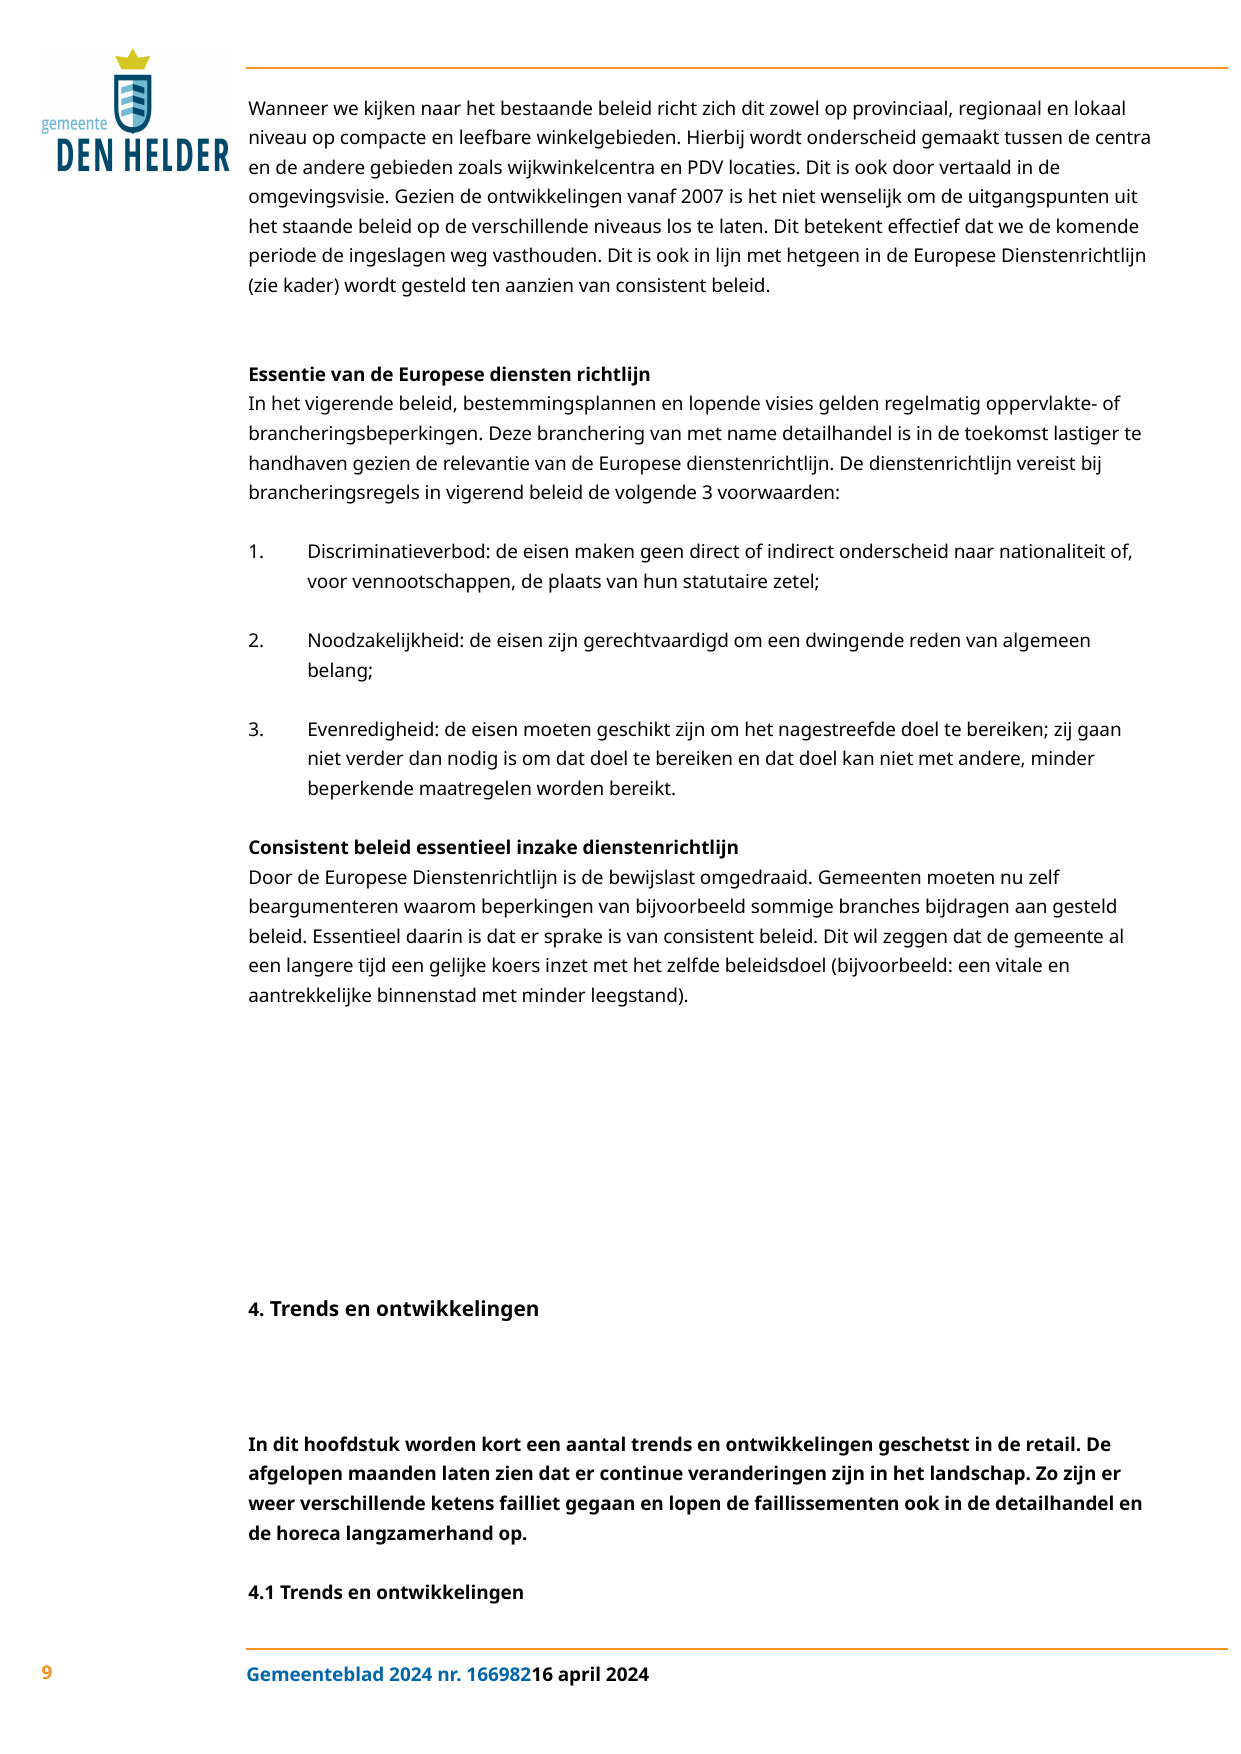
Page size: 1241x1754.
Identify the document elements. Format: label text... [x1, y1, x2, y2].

text Consistent beleid essentieel inzake dienstenrichtlijn [248, 834, 1152, 860]
text Essentie van de Europese diensten richtlijn [248, 361, 1152, 387]
picture [220, 160, 224, 172]
text Door de Europese Dienstenrichtlijn is de bewijslast omgedraaid. Gemeenten moeten nu zelf beargumenteren waarom beperkingen van bijvoorbeeld sommige branches bijdragen aan gesteld beleid. Essentieel daarin is dat er sprake is van consistent beleid. Dit wil zeggen dat de gemeente al een langere tijd een gelijke koers inzet met het zelfde beleidsdoel (bijvoorbeeld: een vitale en aantrekkelijke binnenstad met minder leegstand). [248, 864, 1152, 1008]
text Wanneer we kijken naar het bestaande beleid richt zich dit zowel op provinciaal, regionaal en lokaal niveau op compacte en leefbare winkelgebieden. Hierbij wordt onderscheid gemaakt tussen de centra en de andere gebieden zoals wijkwinkelcentra en PDV locaties. Dit is ook door vertaald in de omgevingsvisie. Gezien de ontwikkelingen vanaf 2007 is het niet wenselijk om de uitgangspunten uit het staande beleid op de verschillende niveaus los te laten. Dit betekent effectief dat we de komende periode de ingeslagen weg vasthouden. Dit is ook in lijn met hetgeen in de Europese Dienstenrichtlijn (zie kader) wordt gesteld ten aanzien van consistent beleid. [248, 95, 1152, 298]
picture [100, 154, 106, 172]
picture [41, 47, 231, 172]
text In dit hoofdstuk worden kort een aantal trends en ontwikkelingen geschetst in de retail. De afgelopen maanden laten zien dat er continue veranderingen zijn in het landschap. Zo zijn er weer verschillende ketens failliet gegaan en lopen de faillissementen ook in de detailhandel en de horeca langzamerhand op. [248, 1431, 1152, 1546]
list Evenredigheid: de eisen moeten geschikt zijn om het nagestreefde doel te bereiken; zij gaan niet verder dan nodig is om dat doel te bereiken en dat doel kan niet met andere, minder beperkende maatregelen worden bereikt. [248, 716, 1152, 801]
text In het vigerende beleid, bestemmingsplannen en lopende visies gelden regelmatig oppervlakte- of brancheringsbeperkingen. Deze branchering van met name detailhandel is in de toekomst lastiger te handhaven gezien de relevantie van de Europese dienstenrichtlijn. De dienstenrichtlijn vereist bij brancheringsregels in vigerend beleid de volgende 3 voorwaarden: [248, 391, 1152, 505]
picture [182, 144, 187, 165]
picture [130, 157, 135, 172]
list Noodzakelijkheid: de eisen zijn gerechtvaardigd om een dwingende reden van algemeen belang; [248, 627, 1152, 683]
picture [63, 144, 68, 165]
text 4.1 Trends en ontwikkelingen [248, 1579, 1152, 1605]
text 4. Trends en ontwikkelingen [248, 1294, 1152, 1323]
list Discriminatieverbod: de eisen maken geen direct of indirect onderscheid naar nationaliteit of, voor vennootschappen, de plaats van hun statutaire zetel; [248, 538, 1152, 594]
